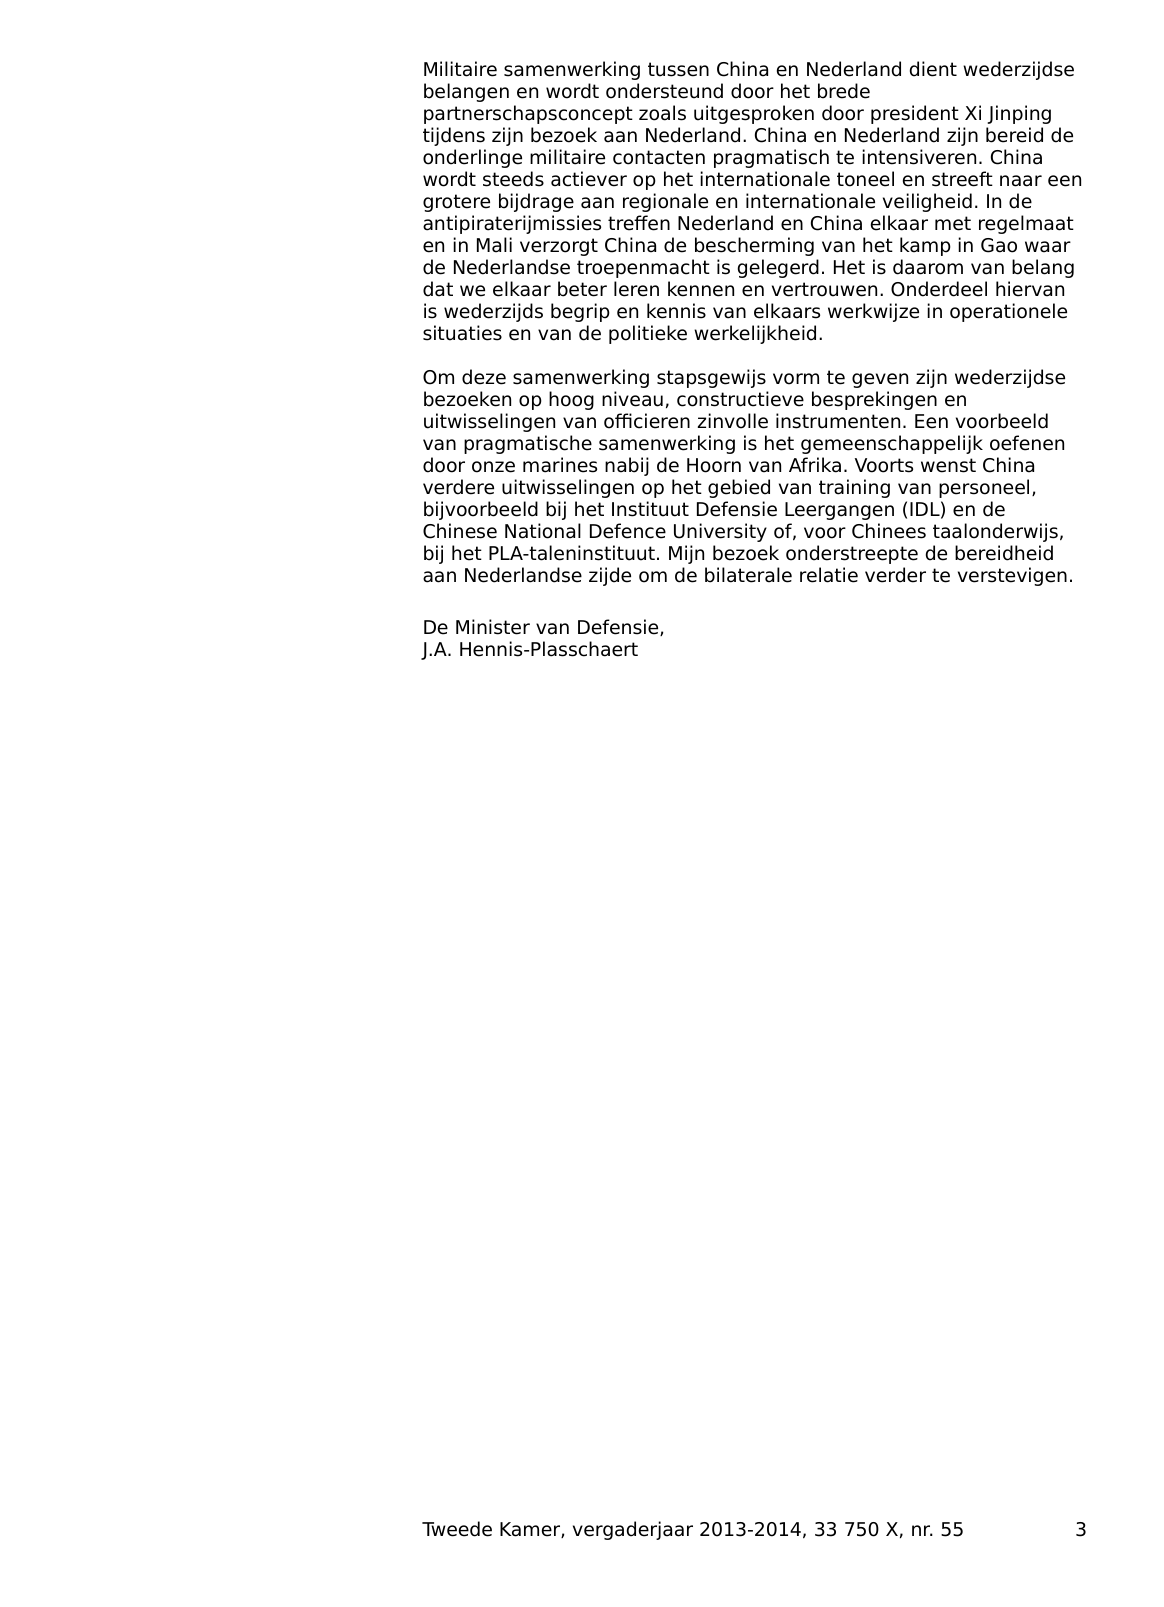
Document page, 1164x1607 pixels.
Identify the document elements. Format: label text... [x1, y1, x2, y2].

text De Minister van Defensie, J.A. Hennis-Plasschaert [422, 617, 1087, 661]
text Militaire samenwerking tussen China en Nederland dient wederzijdse belangen en wordt ondersteund door het brede partnerschapsconcept zoals uitgesproken door president Xi Jinping tijdens zijn bezoek aan Nederland. China en Nederland zijn bereid de onderlinge militaire contacten pragmatisch te intensiveren. China wordt steeds actiever op het internationale toneel en streeft naar een grotere bijdrage aan regionale en internationale veiligheid. In de antipiraterijmissies treffen Nederland en China elkaar met regelmaat en in Mali verzorgt China de bescherming van het kamp in Gao waar de Nederlandse troepenmacht is gelegerd. Het is daarom van belang dat we elkaar beter leren kennen en vertrouwen. Onderdeel hiervan is wederzijds begrip en kennis van elkaars werkwijze in operationele situaties en van de politieke werkelijkheid. [422, 59, 1087, 345]
text Om deze samenwerking stapsgewijs vorm te geven zijn wederzijdse bezoeken op hoog niveau, constructieve besprekingen en uitwisselingen van officieren zinvolle instrumenten. Een voorbeeld van pragmatische samenwerking is het gemeenschappelijk oefenen door onze marines nabij de Hoorn van Afrika. Voorts wenst China verdere uitwisselingen op het gebied van training van personeel, bijvoorbeeld bij het Instituut Defensie Leergangen (IDL) en de Chinese National Defence University of, voor Chinees taalonderwijs, bij het PLA-taleninstituut. Mijn bezoek onderstreepte de bereidheid aan Nederlandse zijde om de bilaterale relatie verder te verstevigen. [422, 367, 1087, 587]
